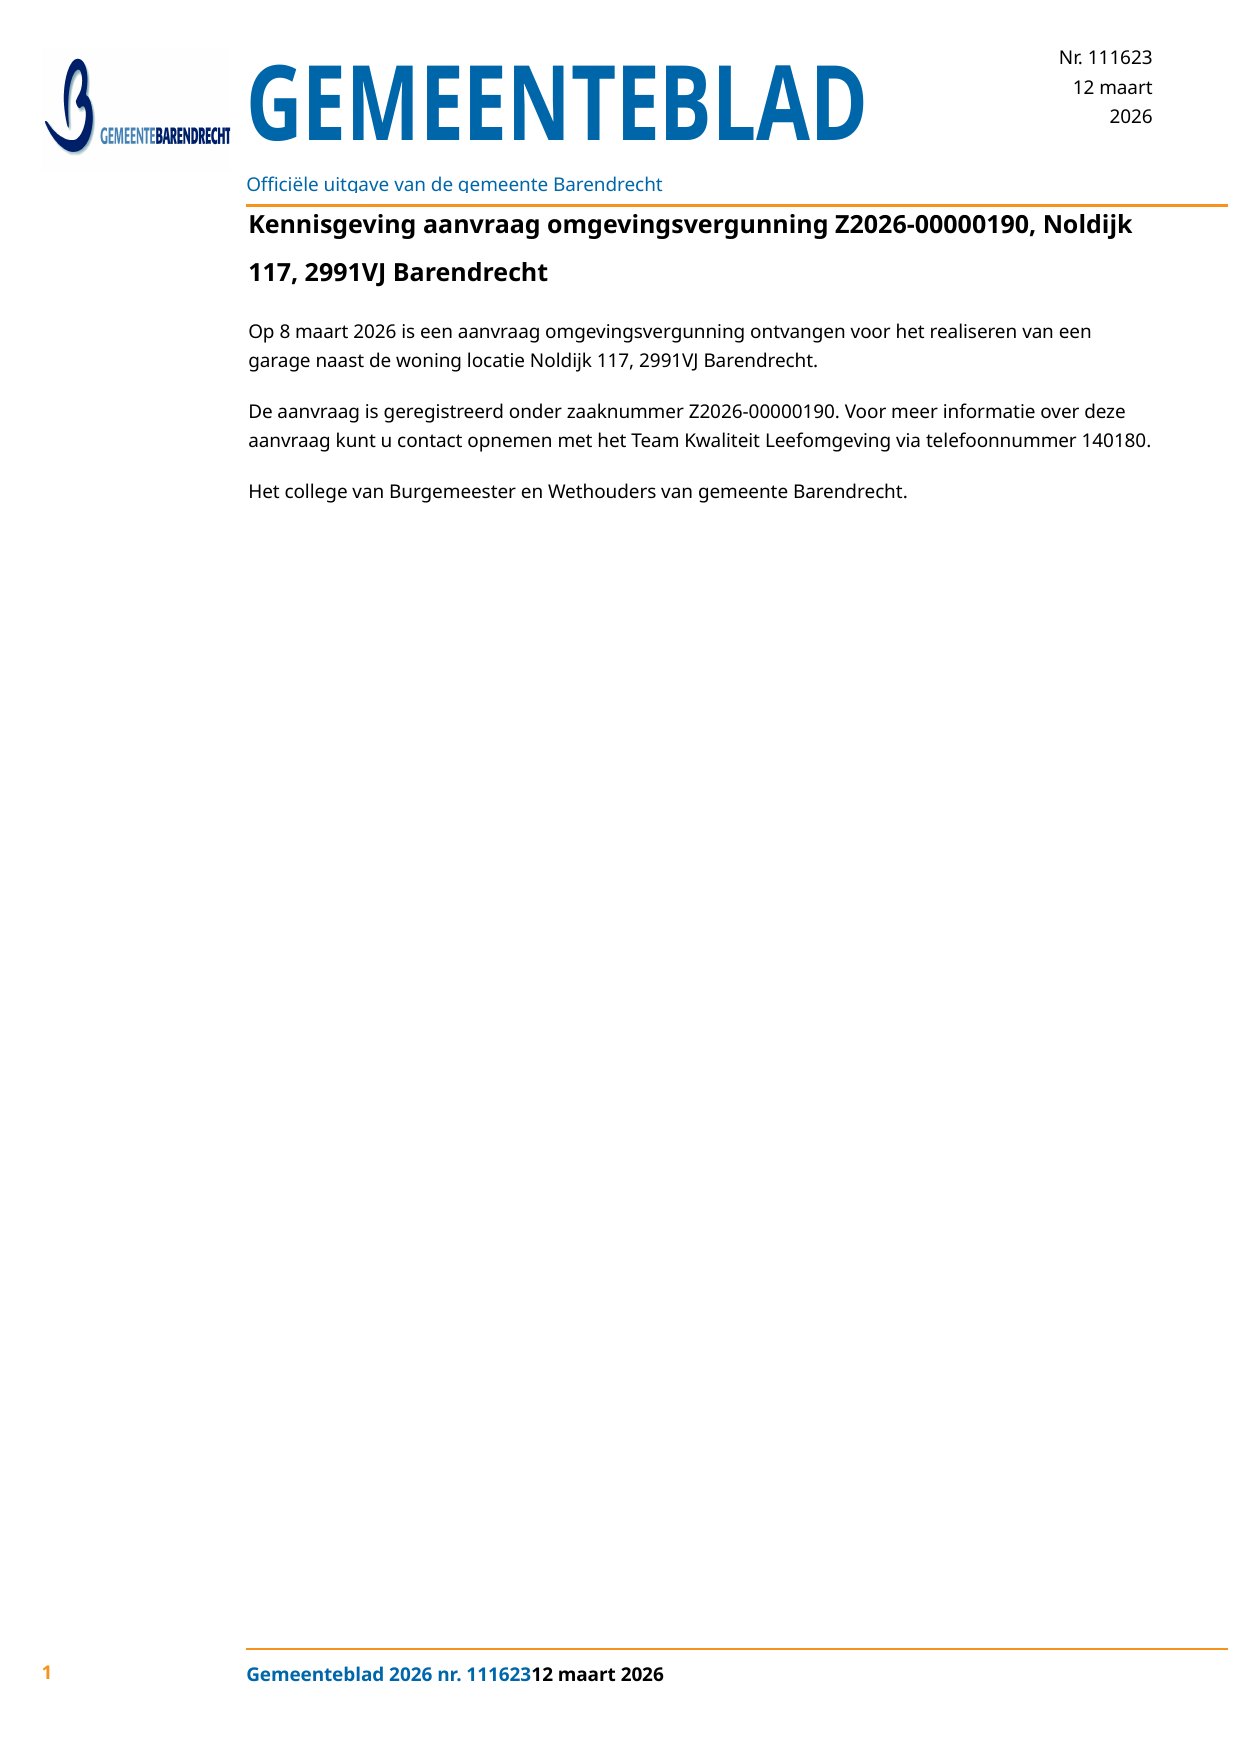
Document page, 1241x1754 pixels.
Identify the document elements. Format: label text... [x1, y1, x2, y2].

text De aanvraag is geregistreerd onder zaaknummer Z2026-00000190. Voor meer informatie over deze aanvraag kunt u contact opnemen met het Team Kwaliteit Leefomgeving via telefoonnummer 140180. [248, 398, 1152, 453]
text Op 8 maart 2026 is een aanvraag omgevingsvergunning ontvangen voor het realiseren van een garage naast de woning locatie Noldijk 117, 2991VJ Barendrecht. [248, 318, 1152, 373]
picture [41, 47, 231, 172]
text Kennisgeving aanvraag omgevingsvergunning Z2026-00000190, Noldijk 117, 2991VJ Barendrecht [248, 207, 1152, 288]
text Het college van Burgemeester en Wethouders van gemeente Barendrecht. [248, 478, 1152, 504]
